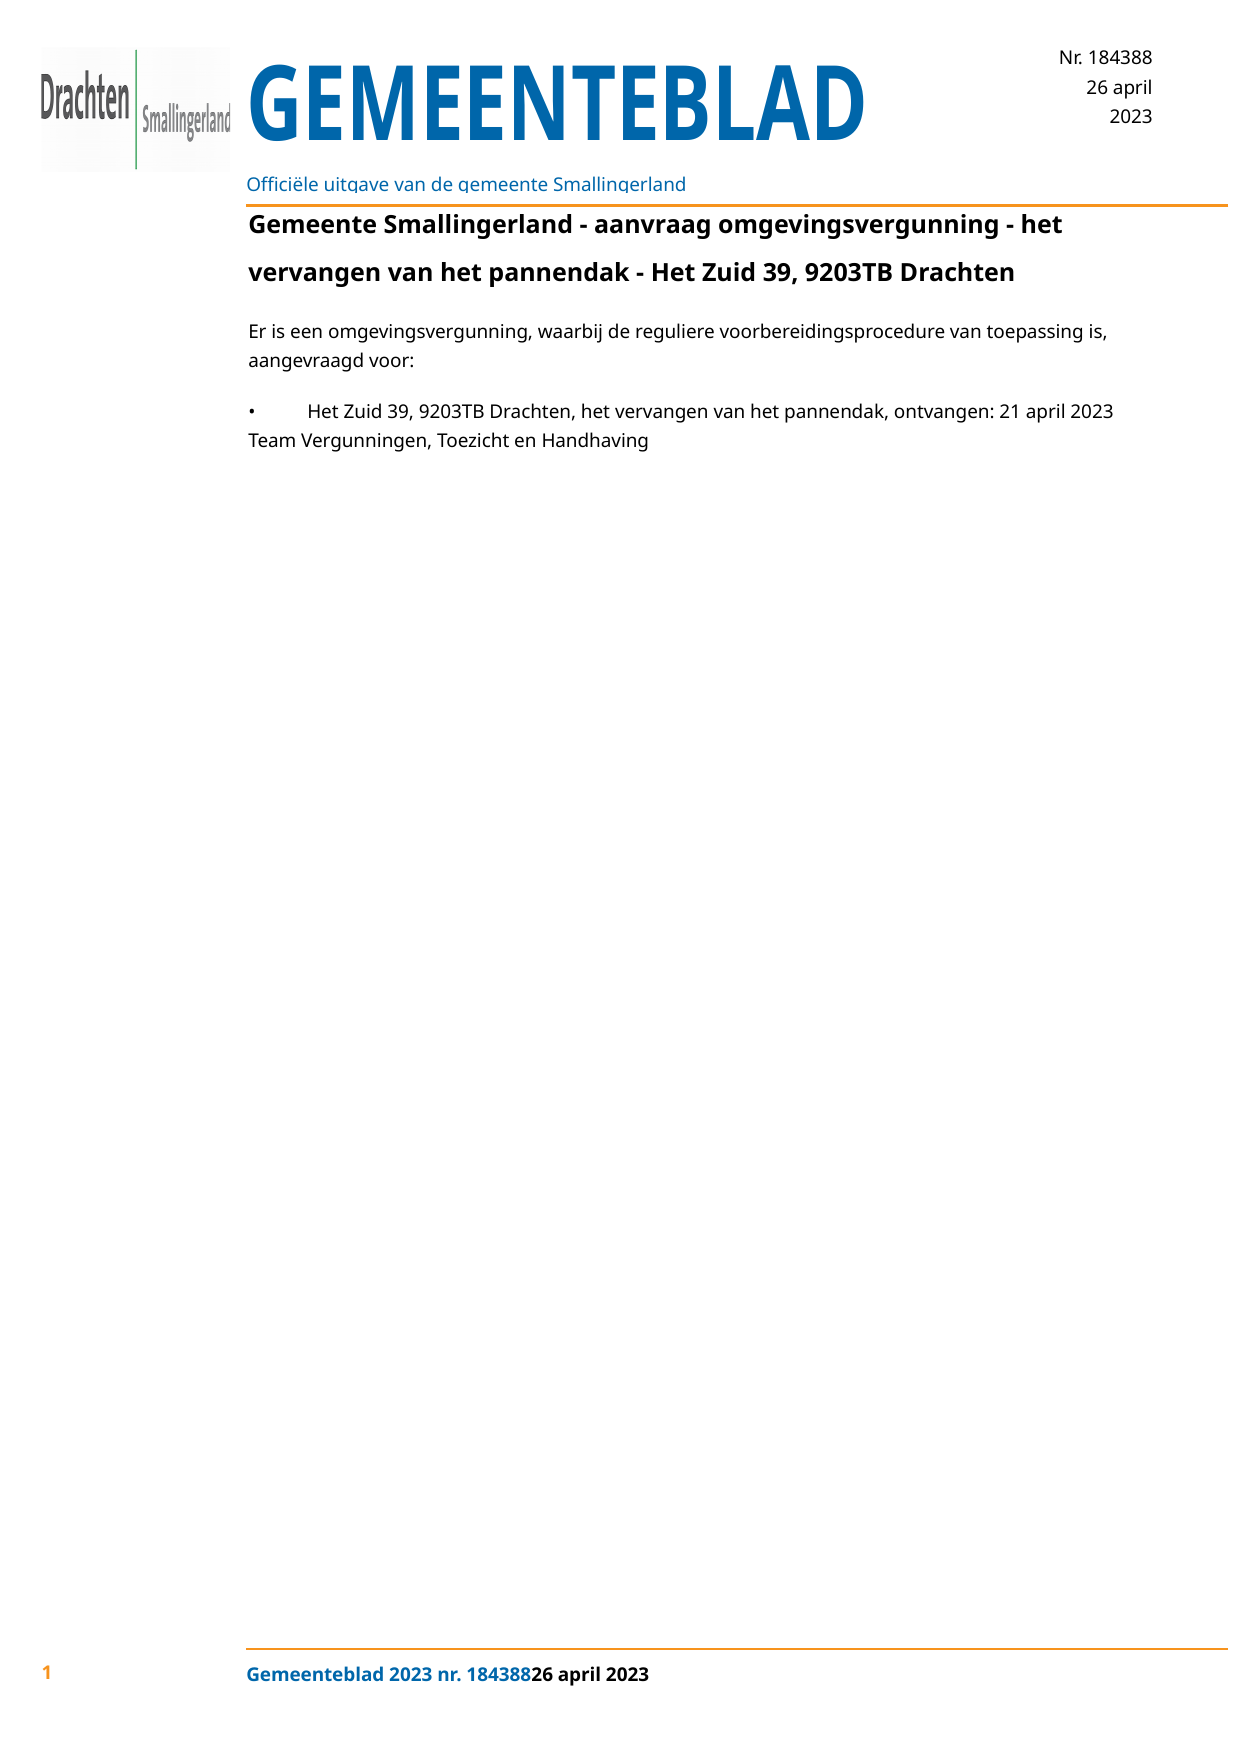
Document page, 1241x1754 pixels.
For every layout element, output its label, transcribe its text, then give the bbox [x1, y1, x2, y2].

list Het Zuid 39, 9203TB Drachten, het vervangen van het pannendak, ontvangen: 21 april 2023 [248, 398, 1152, 424]
text Gemeente Smallingerland - aanvraag omgevingsvergunning - het vervangen van het pannendak - Het Zuid 39, 9203TB Drachten [248, 207, 1152, 288]
text Er is een omgevingsvergunning, waarbij de reguliere voorbereidingsprocedure van toepassing is, aangevraagd voor: [248, 318, 1152, 373]
picture [41, 47, 231, 172]
text Team Vergunningen, Toezicht en Handhaving [248, 427, 1152, 453]
